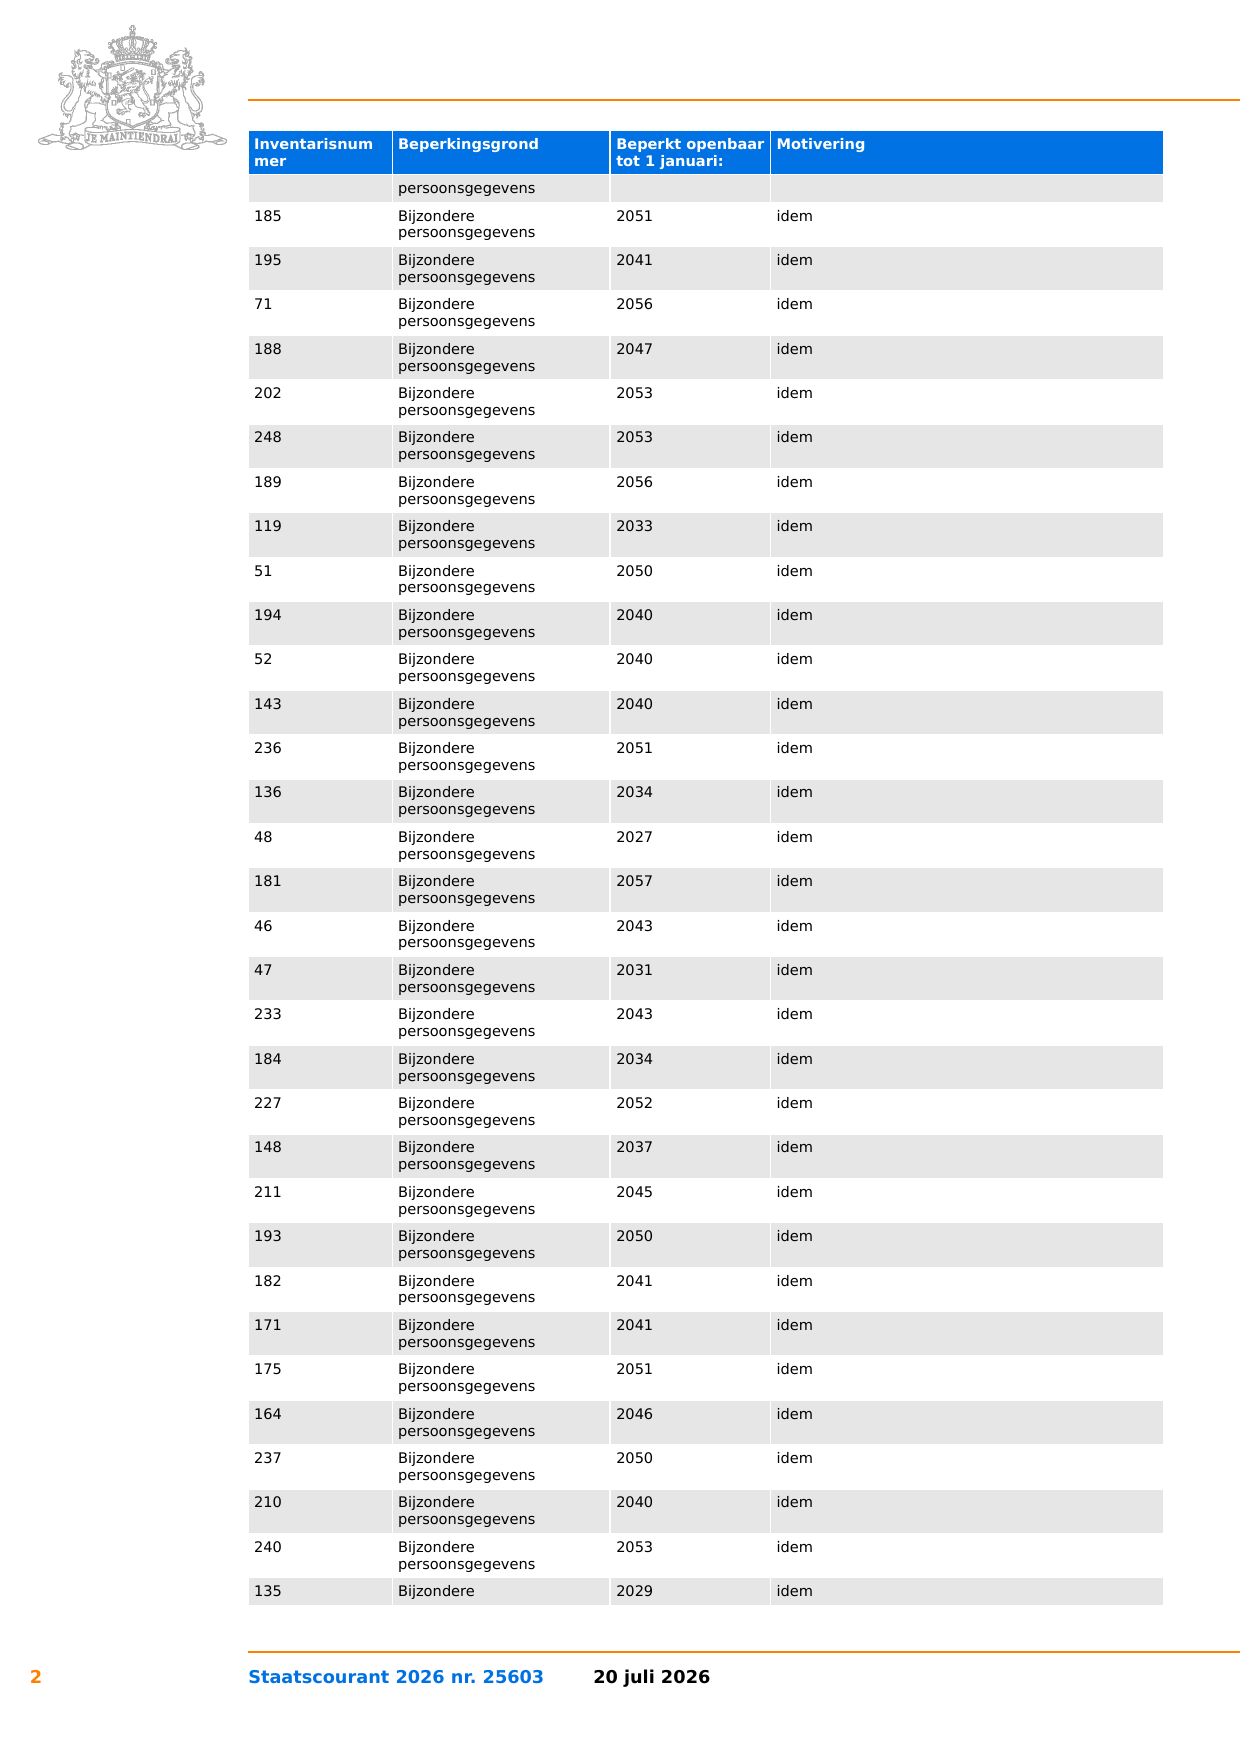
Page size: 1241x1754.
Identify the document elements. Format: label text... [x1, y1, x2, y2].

table_cell Bijzondere persoonsgegevens [393, 735, 609, 778]
table_cell Bijzondere persoonsgegevens [393, 913, 609, 956]
table_cell 184 [249, 1046, 392, 1089]
table_cell 2033 [611, 513, 770, 557]
table_cell idem [771, 735, 1163, 778]
table_cell Bijzondere persoonsgegevens [393, 868, 609, 912]
table_cell [249, 175, 392, 202]
table_cell idem [771, 1135, 1163, 1178]
table_cell Bijzondere persoonsgegevens [393, 1401, 609, 1444]
table_cell idem [771, 691, 1163, 734]
table_cell 51 [249, 558, 392, 601]
picture [38, 25, 227, 150]
table_cell 2053 [611, 380, 770, 423]
table_cell idem [771, 1356, 1163, 1400]
table_cell 71 [249, 291, 392, 335]
table_cell 2027 [611, 824, 770, 867]
table_cell idem [771, 469, 1163, 512]
table_cell 2041 [611, 247, 770, 290]
table_cell idem [771, 1268, 1163, 1311]
table_cell idem [771, 425, 1163, 468]
table_cell 46 [249, 913, 392, 956]
table_cell Bijzondere persoonsgegevens [393, 558, 609, 601]
table_cell 175 [249, 1356, 392, 1400]
table_cell idem [771, 913, 1163, 956]
table_header Motivering [771, 131, 1163, 174]
table_cell 135 [249, 1578, 392, 1605]
table_cell Bijzondere persoonsgegevens [393, 646, 609, 690]
table_cell idem [771, 1001, 1163, 1045]
table_cell 136 [249, 780, 392, 823]
table_cell Bijzondere persoonsgegevens [393, 957, 609, 1000]
table_cell Bijzondere persoonsgegevens [393, 513, 609, 557]
table_cell 2056 [611, 469, 770, 512]
table_cell 185 [249, 203, 392, 246]
table_cell 2034 [611, 780, 770, 823]
table_cell Bijzondere persoonsgegevens [393, 1312, 609, 1355]
table_cell Bijzondere persoonsgegevens [393, 203, 609, 246]
table_cell 2040 [611, 691, 770, 734]
table_cell idem [771, 868, 1163, 912]
table_cell Bijzondere persoonsgegevens [393, 1268, 609, 1311]
table_cell Bijzondere persoonsgegevens [393, 1179, 609, 1222]
table_cell 2029 [611, 1578, 770, 1605]
table_cell Bijzondere persoonsgegevens [393, 291, 609, 335]
table_cell 2046 [611, 1401, 770, 1444]
table_cell 2045 [611, 1179, 770, 1222]
table_cell 119 [249, 513, 392, 557]
table_cell 171 [249, 1312, 392, 1355]
table_cell 181 [249, 868, 392, 912]
table_cell 52 [249, 646, 392, 690]
table_cell idem [771, 1046, 1163, 1089]
table_cell idem [771, 336, 1163, 379]
table_cell 227 [249, 1090, 392, 1133]
table_cell 2050 [611, 558, 770, 601]
table_cell 2051 [611, 1356, 770, 1400]
table_cell Bijzondere persoonsgegevens [393, 336, 609, 379]
table_cell Bijzondere persoonsgegevens [393, 1046, 609, 1089]
table_cell 2050 [611, 1223, 770, 1267]
table_cell 48 [249, 824, 392, 867]
table_cell 195 [249, 247, 392, 290]
table_cell Bijzondere [393, 1578, 609, 1605]
table_cell 2057 [611, 868, 770, 912]
table_cell 2040 [611, 1490, 770, 1533]
table_cell 237 [249, 1445, 392, 1488]
table_cell idem [771, 646, 1163, 690]
table_cell Bijzondere persoonsgegevens [393, 824, 609, 867]
table_cell Bijzondere persoonsgegevens [393, 1490, 609, 1533]
table_cell 236 [249, 735, 392, 778]
table_cell 2051 [611, 203, 770, 246]
table_cell idem [771, 1223, 1163, 1267]
table_cell idem [771, 558, 1163, 601]
table_cell idem [771, 1401, 1163, 1444]
table_cell Bijzondere persoonsgegevens [393, 380, 609, 423]
table_cell 164 [249, 1401, 392, 1444]
table_cell 211 [249, 1179, 392, 1222]
table_cell 143 [249, 691, 392, 734]
table_cell Bijzondere persoonsgegevens [393, 1135, 609, 1178]
table_cell idem [771, 247, 1163, 290]
table_cell idem [771, 1578, 1163, 1605]
table_cell Bijzondere persoonsgegevens [393, 780, 609, 823]
table_cell idem [771, 513, 1163, 557]
table_cell 194 [249, 602, 392, 645]
table_cell idem [771, 957, 1163, 1000]
table_cell idem [771, 780, 1163, 823]
table_cell 2053 [611, 425, 770, 468]
table_cell Bijzondere persoonsgegevens [393, 247, 609, 290]
table_cell idem [771, 602, 1163, 645]
table_header Beperkt openbaar tot 1 januari: [611, 131, 770, 174]
table_cell 2047 [611, 336, 770, 379]
table_cell 2056 [611, 291, 770, 335]
table_cell Bijzondere persoonsgegevens [393, 691, 609, 734]
table_cell idem [771, 1490, 1163, 1533]
table_cell 189 [249, 469, 392, 512]
table_cell Bijzondere persoonsgegevens [393, 1445, 609, 1488]
table_cell Bijzondere persoonsgegevens [393, 425, 609, 468]
table_cell idem [771, 380, 1163, 423]
table_cell [611, 175, 770, 202]
table_cell Bijzondere persoonsgegevens [393, 1534, 609, 1577]
table_cell 2041 [611, 1268, 770, 1311]
table_cell 2031 [611, 957, 770, 1000]
table_cell 240 [249, 1534, 392, 1577]
table_cell Bijzondere persoonsgegevens [393, 602, 609, 645]
table_cell 2041 [611, 1312, 770, 1355]
table_cell Bijzondere persoonsgegevens [393, 469, 609, 512]
table_cell 2051 [611, 735, 770, 778]
table_cell 233 [249, 1001, 392, 1045]
table_cell Bijzondere persoonsgegevens [393, 1356, 609, 1400]
table_cell 2037 [611, 1135, 770, 1178]
table_cell 2053 [611, 1534, 770, 1577]
table_cell idem [771, 824, 1163, 867]
table_cell 47 [249, 957, 392, 1000]
table_cell idem [771, 1445, 1163, 1488]
table_cell 2050 [611, 1445, 770, 1488]
table_cell 2043 [611, 913, 770, 956]
table_cell 248 [249, 425, 392, 468]
table_cell Bijzondere persoonsgegevens [393, 1090, 609, 1133]
table_cell idem [771, 1534, 1163, 1577]
table_cell idem [771, 203, 1163, 246]
table_cell 148 [249, 1135, 392, 1178]
table_cell idem [771, 1312, 1163, 1355]
table_cell 188 [249, 336, 392, 379]
table_cell 182 [249, 1268, 392, 1311]
table_cell 2040 [611, 602, 770, 645]
table_cell persoonsgegevens [393, 175, 609, 202]
table_cell idem [771, 1090, 1163, 1133]
table_cell 202 [249, 380, 392, 423]
table_cell idem [771, 291, 1163, 335]
table_cell 193 [249, 1223, 392, 1267]
table_cell 2034 [611, 1046, 770, 1089]
table_cell Bijzondere persoonsgegevens [393, 1223, 609, 1267]
table_cell 2043 [611, 1001, 770, 1045]
table_header Inventarisnummer [249, 131, 392, 174]
table_header Beperkingsgrond [393, 131, 609, 174]
table_cell 2040 [611, 646, 770, 690]
table_cell 210 [249, 1490, 392, 1533]
table_cell Bijzondere persoonsgegevens [393, 1001, 609, 1045]
table_cell idem [771, 1179, 1163, 1222]
table_cell [771, 175, 1163, 202]
table_cell 2052 [611, 1090, 770, 1133]
